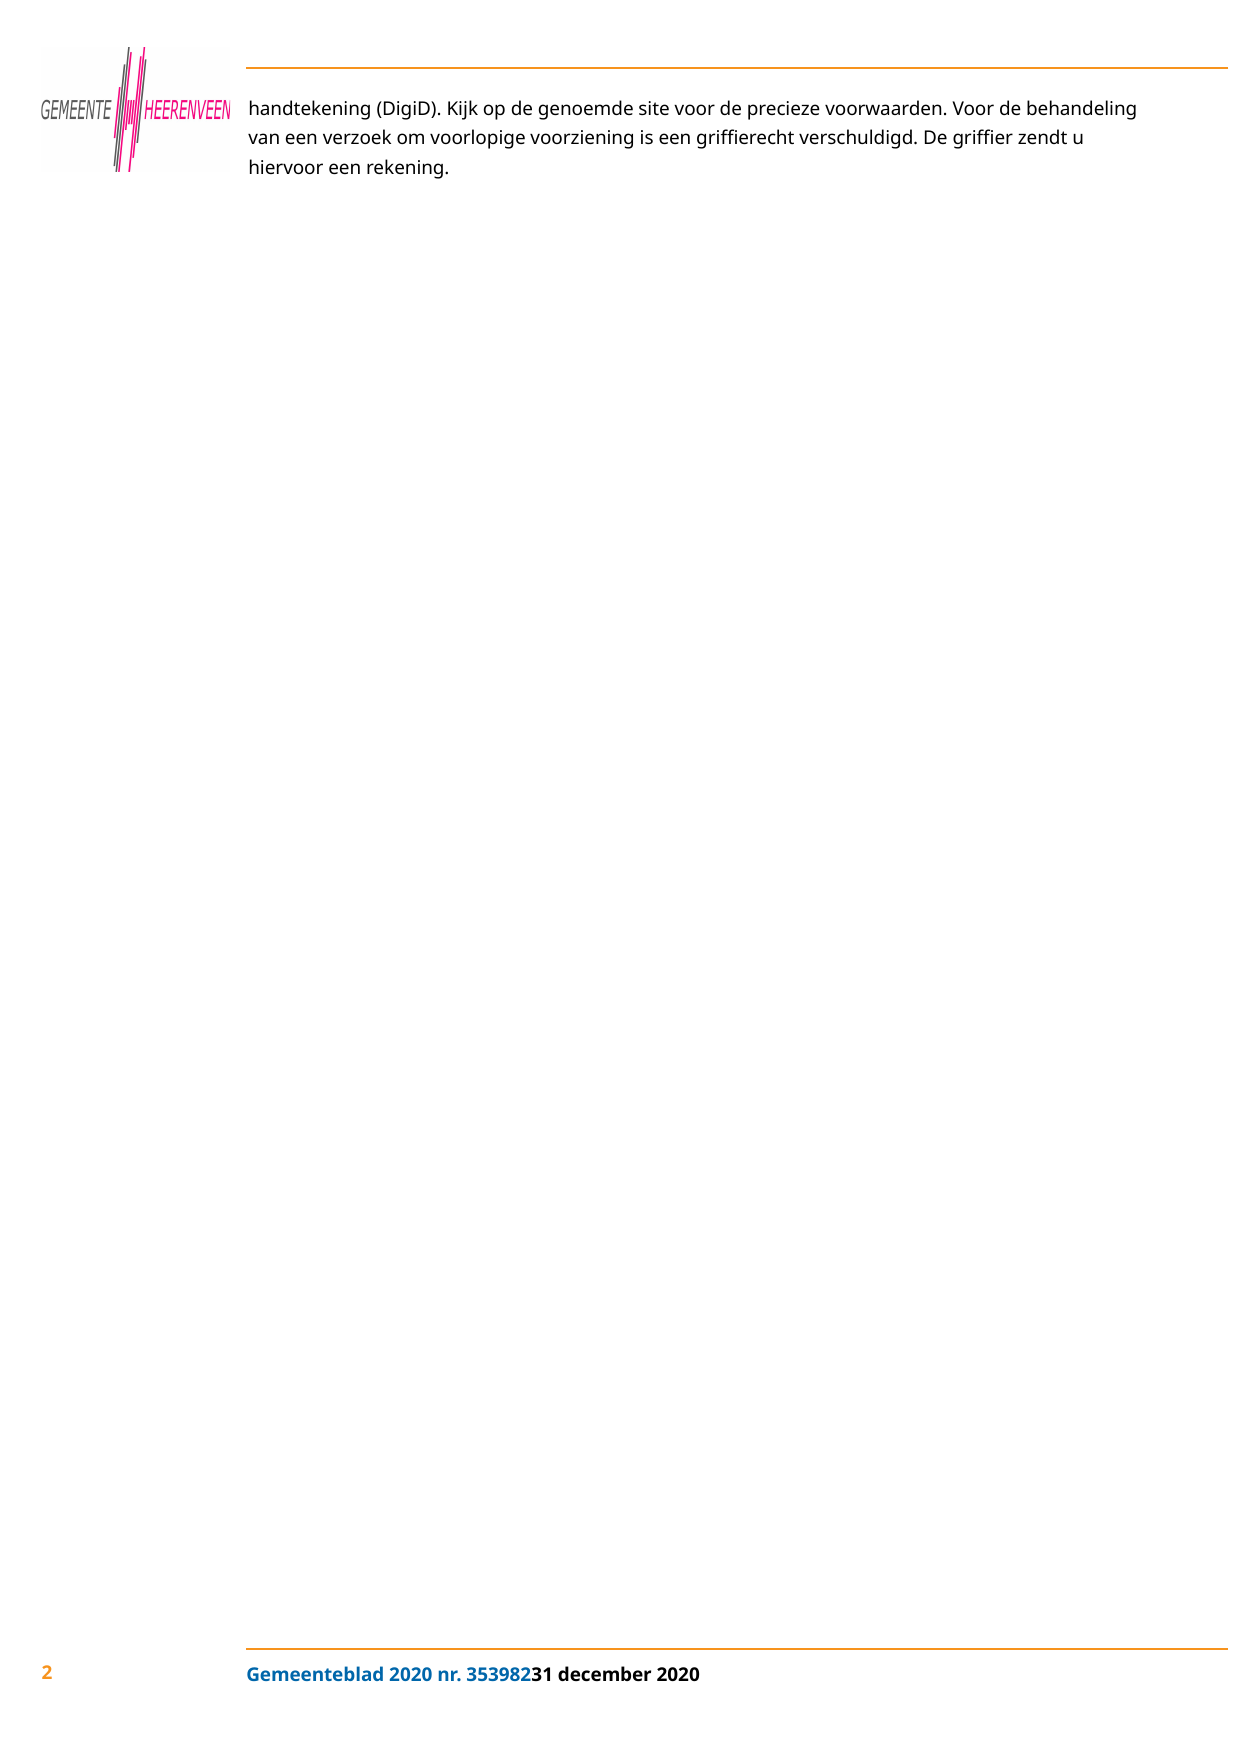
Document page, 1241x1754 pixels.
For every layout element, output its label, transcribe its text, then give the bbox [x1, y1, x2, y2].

text handtekening (DigiD). Kijk op de genoemde site voor de precieze voorwaarden. Voor de behandeling van een verzoek om voorlopige voorziening is een griffierecht verschuldigd. De griffier zendt u hiervoor een rekening. [248, 95, 1152, 180]
picture [41, 47, 231, 172]
